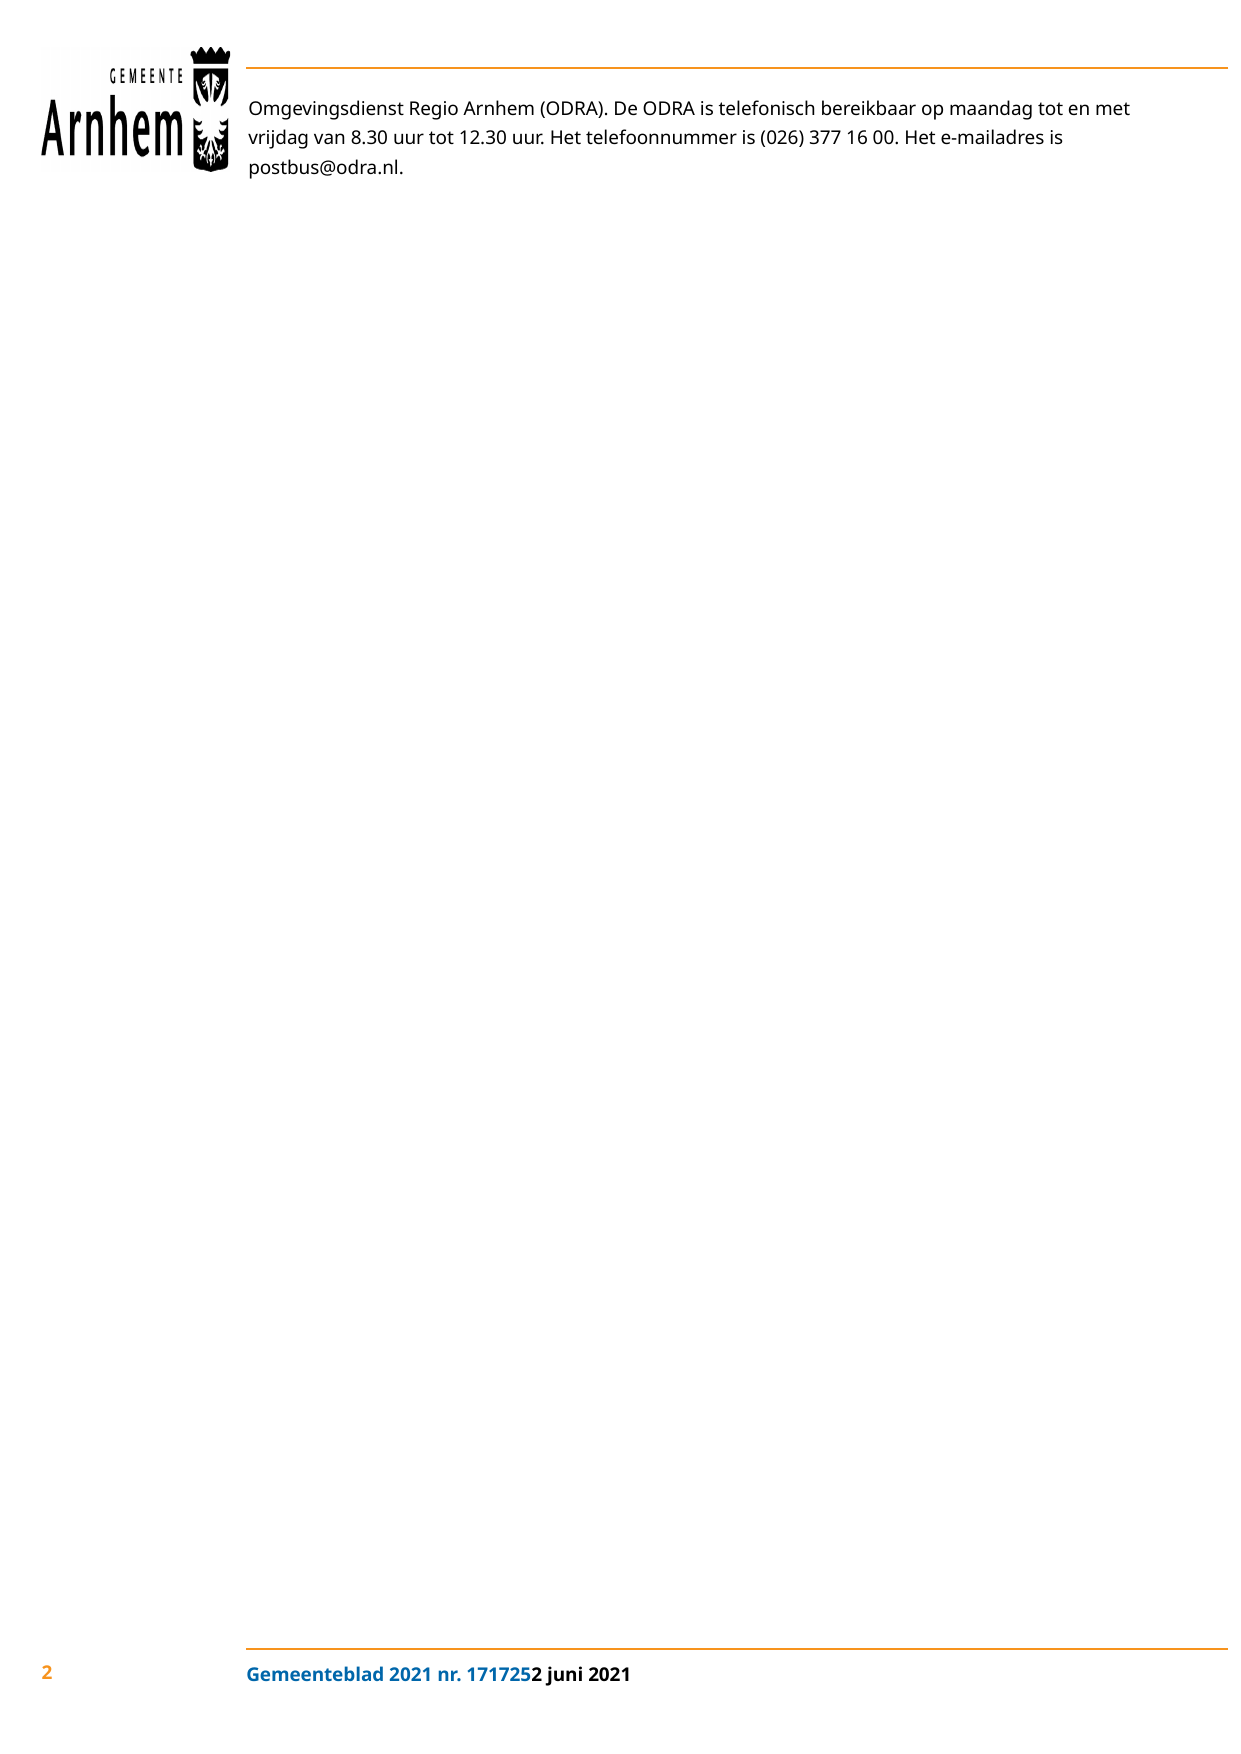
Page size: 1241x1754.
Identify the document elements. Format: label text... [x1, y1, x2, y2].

picture [41, 47, 231, 172]
text Omgevingsdienst Regio Arnhem (ODRA). De ODRA is telefonisch bereikbaar op maandag tot en met vrijdag van 8.30 uur tot 12.30 uur. Het telefoonnummer is (026) 377 16 00. Het e-mailadres is postbus@odra.nl. [248, 95, 1152, 180]
